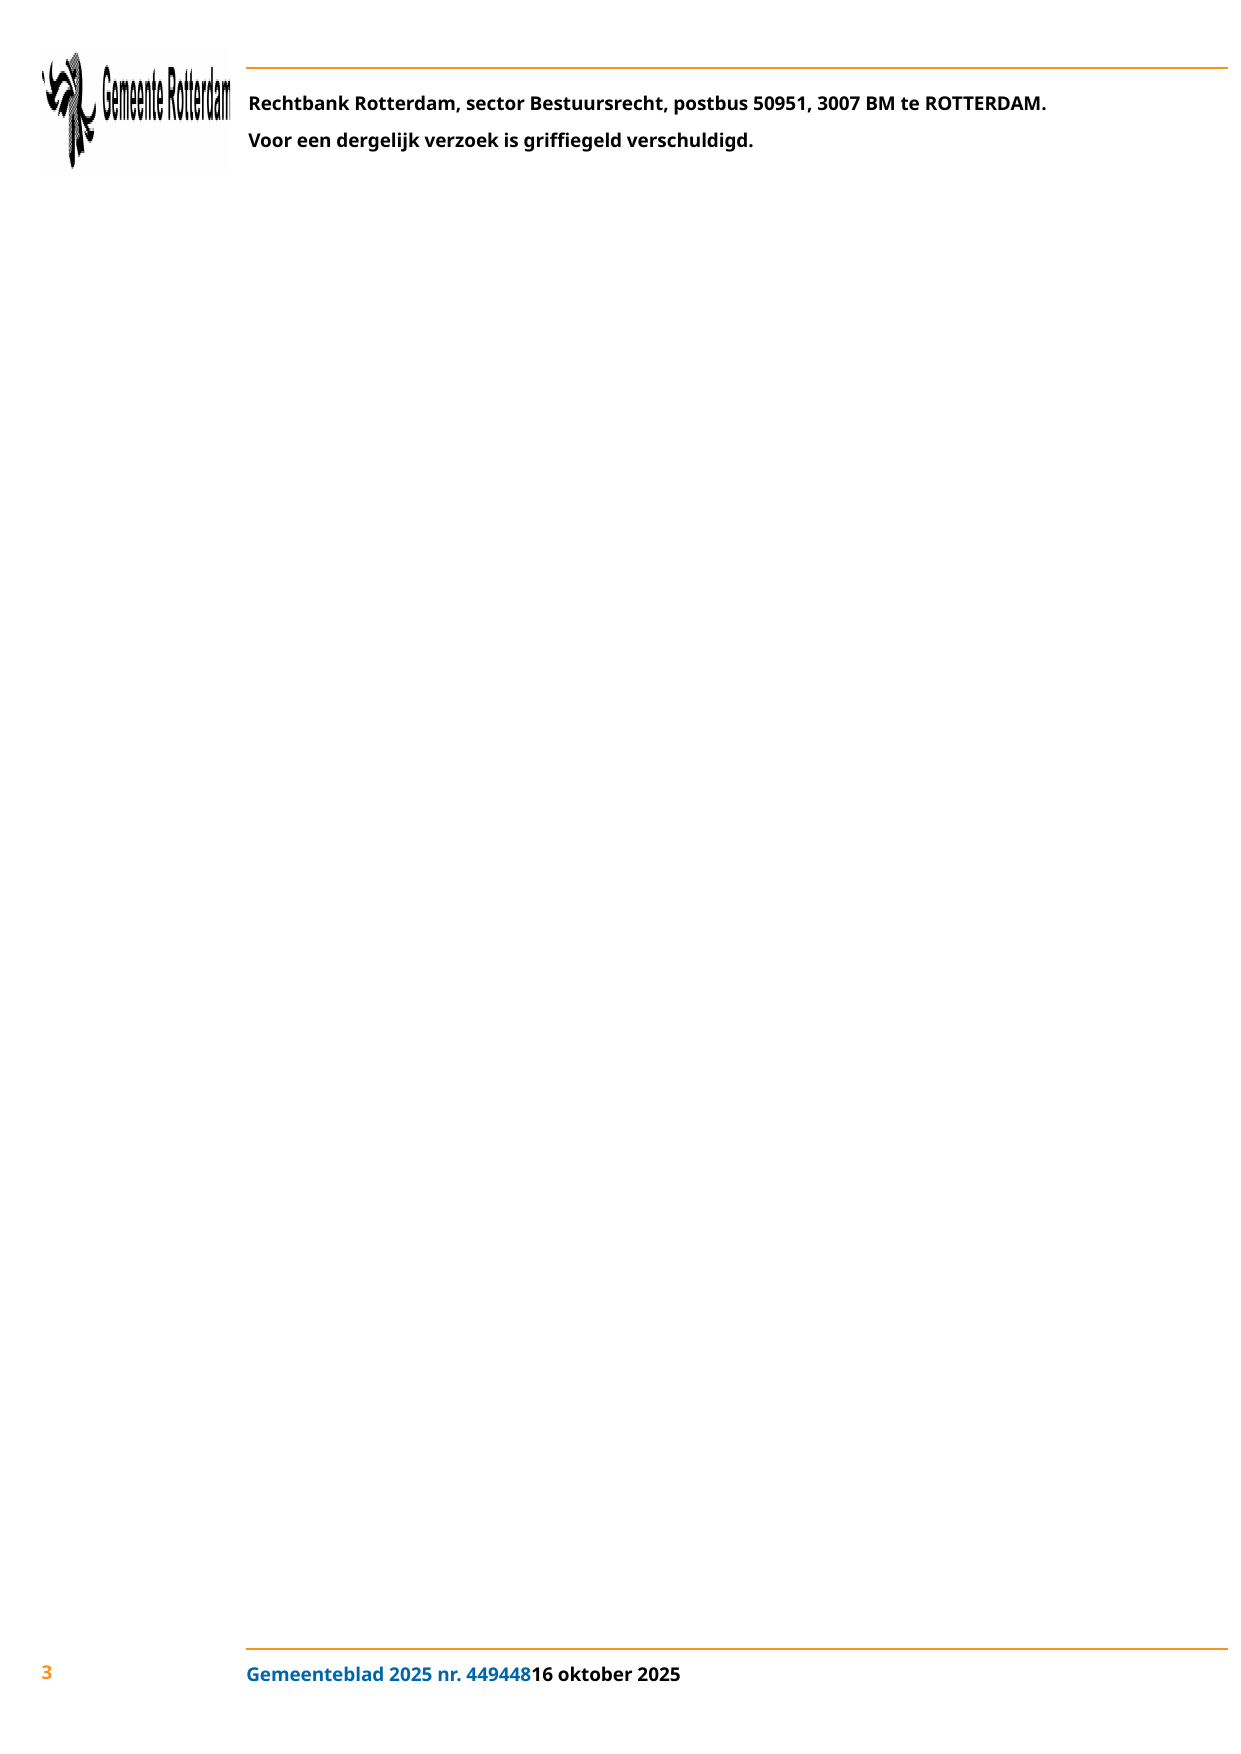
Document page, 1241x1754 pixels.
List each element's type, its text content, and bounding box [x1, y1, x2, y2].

text Voor een dergelijk verzoek is griffiegeld verschuldigd. [248, 132, 1152, 151]
picture [41, 47, 231, 172]
text Rechtbank Rotterdam, sector Bestuursrecht, postbus 50951, 3007 BM te ROTTERDAM. [248, 95, 1152, 114]
